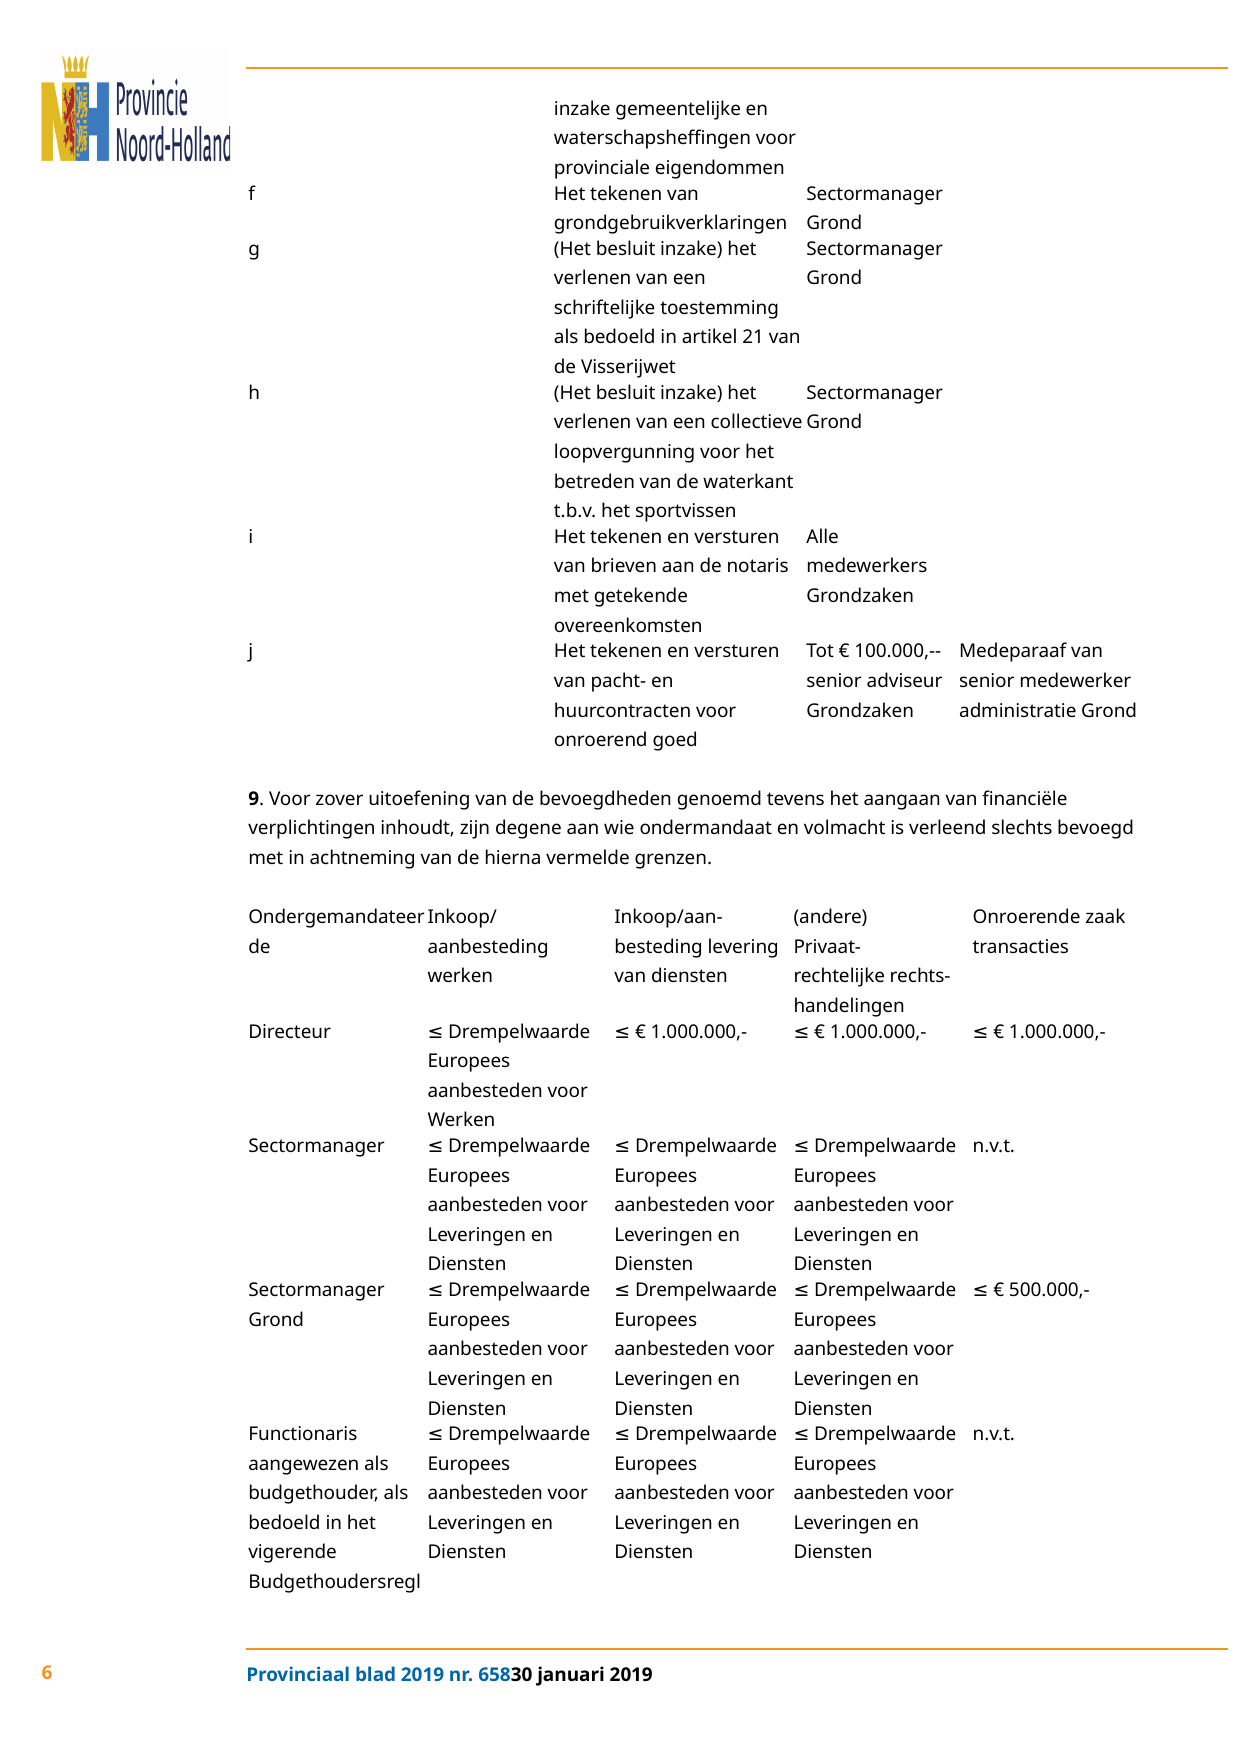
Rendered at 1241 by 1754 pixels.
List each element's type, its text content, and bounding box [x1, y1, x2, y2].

table_header Ondergemandateerde [248, 903, 427, 1018]
picture [41, 47, 231, 172]
table_cell n.v.t. [973, 1132, 1152, 1276]
table_cell Medeparaaf van senior medewerker administratie Grond [959, 638, 1152, 752]
table_header Inkoop/aan-besteding levering van diensten [614, 903, 793, 1018]
table_cell [806, 95, 959, 180]
table_cell Sectormanager Grond [248, 1276, 427, 1420]
table_cell ≤ Drempelwaarde Europees aanbesteden voor Leveringen en Diensten [793, 1276, 972, 1420]
table_cell (Het besluit inzake) het verlenen van een collectieve loopvergunning voor het betreden van de waterkant t.b.v. het sportvissen [554, 379, 806, 523]
table_cell Functionaris aangewezen als budgethouder, als bedoeld in het vigerende Budgethoudersregl [248, 1420, 427, 1594]
table_cell ≤ Drempelwaarde Europees aanbesteden voor Leveringen en Diensten [614, 1132, 793, 1276]
table_cell Sectormanager Grond [806, 180, 959, 235]
table_cell n.v.t. [973, 1420, 1152, 1594]
table_cell ≤ € 1.000.000,- [614, 1018, 793, 1132]
table_cell [959, 180, 1152, 235]
table_cell inzake gemeentelijke en waterschapsheffingen voor provinciale eigendommen [554, 95, 806, 180]
table_cell Het tekenen van grondgebruikverklaringen [554, 180, 806, 235]
table_cell ≤ Drempelwaarde Europees aanbesteden voor Werken [427, 1018, 614, 1132]
table_cell Directeur [248, 1018, 427, 1132]
table_cell ≤ Drempelwaarde Europees aanbesteden voor Leveringen en Diensten [793, 1420, 972, 1594]
table_cell ≤ Drempelwaarde Europees aanbesteden voor Leveringen en Diensten [793, 1132, 972, 1276]
table_header Onroerende zaak transacties [973, 903, 1152, 1018]
table_cell [959, 523, 1152, 638]
table_cell h [248, 379, 554, 523]
table_cell Sectormanager Grond [806, 235, 959, 379]
table_cell ≤ Drempelwaarde Europees aanbesteden voor Leveringen en Diensten [427, 1420, 614, 1594]
table_cell Sectormanager [248, 1132, 427, 1276]
table_cell (Het besluit inzake) het verlenen van een schriftelijke toestemming als bedoeld in artikel 21 van de Visserijwet [554, 235, 806, 379]
table_cell ≤ € 500.000,- [973, 1276, 1152, 1420]
text 9. Voor zover uitoefening van de bevoegdheden genoemd tevens het aangaan van financiële verplichtingen inhoudt, zijn degene aan wie ondermandaat en volmacht is verleend slechts bevoegd met in achtneming van de hierna vermelde grenzen. [248, 785, 1152, 870]
table_cell [959, 235, 1152, 379]
table_cell ≤ Drempelwaarde Europees aanbesteden voor Leveringen en Diensten [614, 1276, 793, 1420]
table_cell [248, 95, 554, 180]
table_cell Sectormanager Grond [806, 379, 959, 523]
table_cell Het tekenen en versturen van brieven aan de notaris met getekende overeenkomsten [554, 523, 806, 638]
table_header (andere) Privaat- rechtelijke rechts- handelingen [793, 903, 972, 1018]
table_cell j [248, 638, 554, 752]
table_cell [959, 95, 1152, 180]
table_cell ≤ Drempelwaarde Europees aanbesteden voor Leveringen en Diensten [427, 1132, 614, 1276]
table_cell i [248, 523, 554, 638]
table_cell Alle medewerkers Grondzaken [806, 523, 959, 638]
table_cell ≤ Drempelwaarde Europees aanbesteden voor Leveringen en Diensten [427, 1276, 614, 1420]
table_cell Tot € 100.000,-- senior adviseur Grondzaken [806, 638, 959, 752]
table_cell Het tekenen en versturen van pacht- en huurcontracten voor onroerend goed [554, 638, 806, 752]
table_cell g [248, 235, 554, 379]
table_cell ≤ Drempelwaarde Europees aanbesteden voor Leveringen en Diensten [614, 1420, 793, 1594]
table_cell f [248, 180, 554, 235]
table_cell ≤ € 1.000.000,- [973, 1018, 1152, 1132]
table_header Inkoop/ aanbesteding werken [427, 903, 614, 1018]
table_cell ≤ € 1.000.000,- [793, 1018, 972, 1132]
table_cell [959, 379, 1152, 523]
